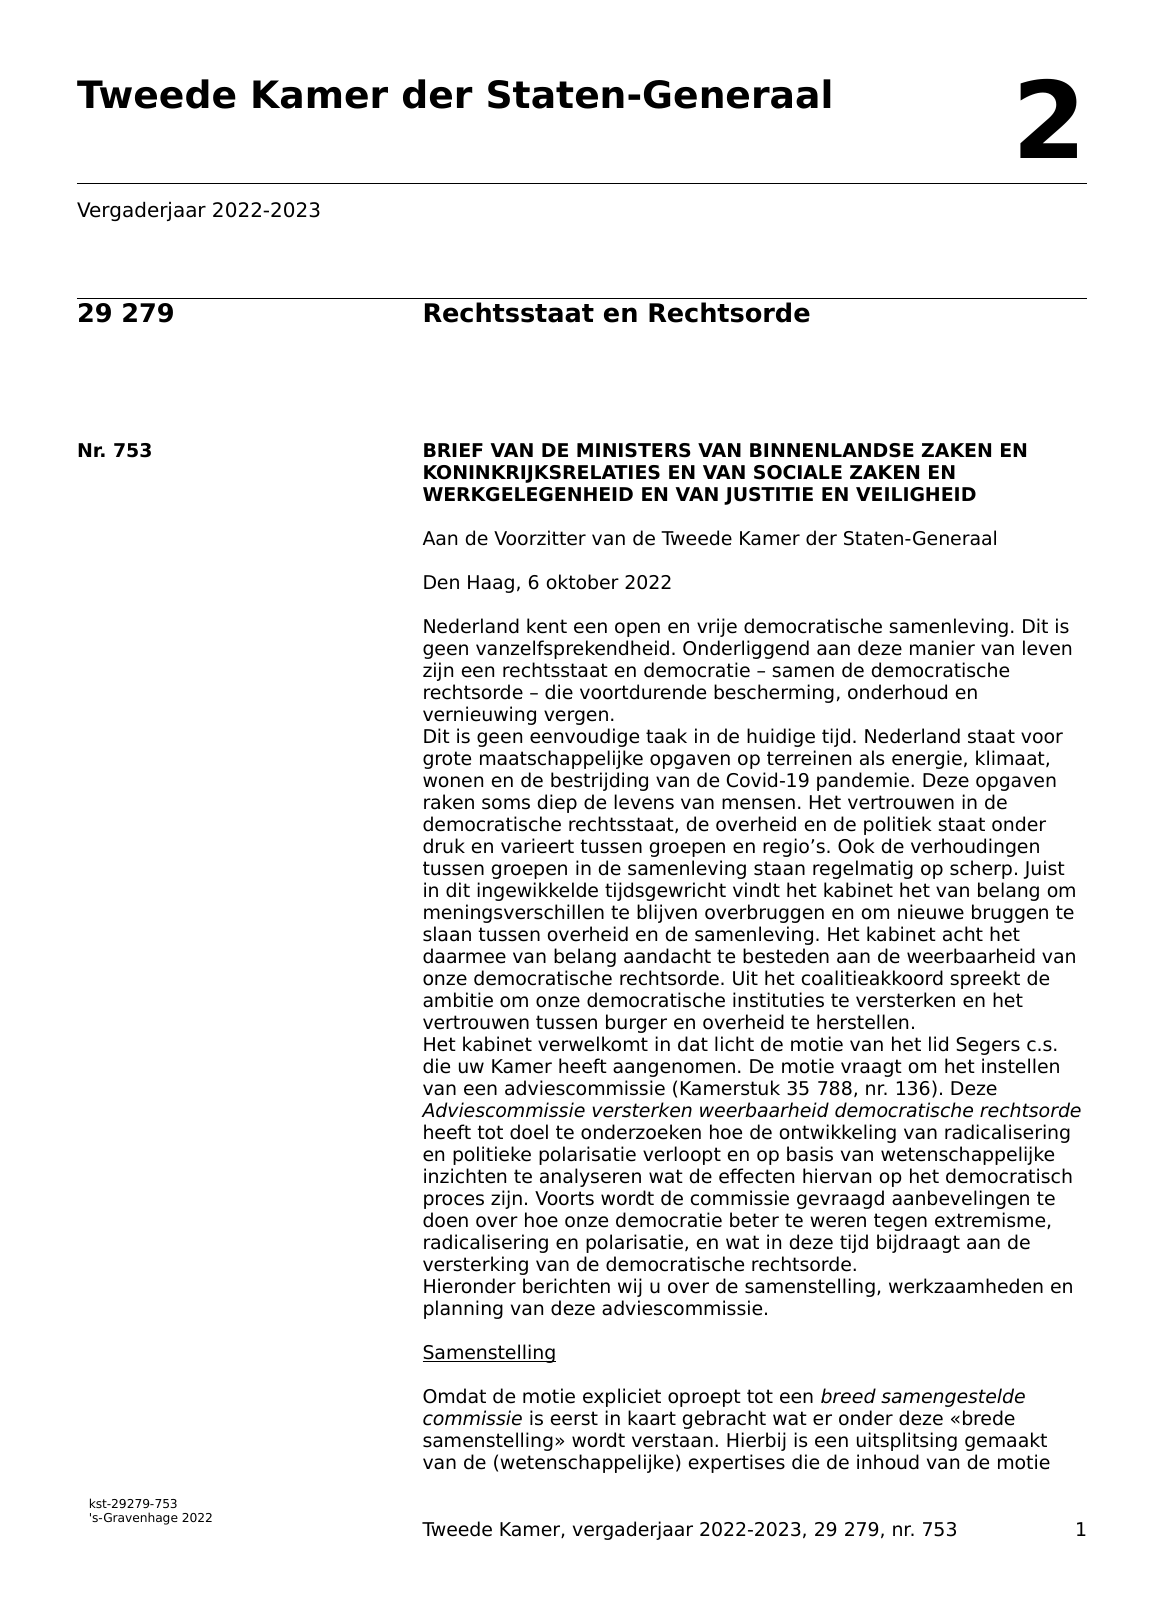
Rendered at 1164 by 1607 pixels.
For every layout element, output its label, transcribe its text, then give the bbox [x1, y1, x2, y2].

table_header 2 [886, 59, 1087, 183]
subtitle 29 279 Rechtsstaat en Rechtsorde [77, 299, 1087, 329]
text kst-29279-753 [88, 1497, 323, 1511]
text Dit is geen eenvoudige taak in de huidige tijd. Nederland staat voor grote maatschappelijke opgaven op terreinen als energie, klimaat, wonen en de bestrijding van de Covid-19 pandemie. Deze opgaven raken soms diep de levens van mensen. Het vertrouwen in de democratische rechtsstaat, de overheid en de politiek staat onder druk en varieert tussen groepen en regio’s. Ook de verhoudingen tussen groepen in de samenleving staan regelmatig op scherp. Juist in dit ingewikkelde tijdsgewricht vindt het kabinet het van belang om meningsverschillen te blijven overbruggen en om nieuwe bruggen te slaan tussen overheid en de samenleving. Het kabinet acht het daarmee van belang aandacht te besteden aan de weerbaarheid van onze democratische rechtsorde. Uit het coalitieakkoord spreekt de ambitie om onze democratische instituties te versterken en het vertrouwen tussen burger en overheid te herstellen. [422, 726, 1087, 1034]
text Het kabinet verwelkomt in dat licht de motie van het lid Segers c.s. die uw Kamer heeft aangenomen. De motie vraagt om het instellen van een adviescommissie (Kamerstuk 35 788, nr. 136). Deze Adviescommissie versterken weerbaarheid democratische rechtsorde heeft tot doel te onderzoeken hoe de ontwikkeling van radicalisering en politieke polarisatie verloopt en op basis van wetenschappelijke inzichten te analyseren wat de effecten hiervan op het democratisch proces zijn. Voorts wordt de commissie gevraagd aanbevelingen te doen over hoe onze democratie beter te weren tegen extremisme, radicalisering en polarisatie, en wat in deze tijd bijdraagt aan de versterking van de democratische rechtsorde. [422, 1034, 1087, 1276]
table_header Tweede Kamer der Staten-Generaal [77, 59, 886, 183]
subtitle Samenstelling [422, 1342, 1087, 1364]
text Den Haag, 6 oktober 2022 [422, 572, 1087, 594]
text 's-Gravenhage 2022 [88, 1511, 323, 1525]
table_cell Vergaderjaar 2022-2023 [77, 184, 1087, 298]
text Nederland kent een open en vrije democratische samenleving. Dit is geen vanzelfsprekendheid. Onderliggend aan deze manier van leven zijn een rechtsstaat en democratie – samen de democratische rechtsorde – die voortdurende bescherming, onderhoud en vernieuwing vergen. [422, 616, 1087, 726]
subtitle Nr. 753 BRIEF VAN DE MINISTERS VAN BINNENLANDSE ZAKEN EN KONINKRIJKSRELATIES EN VAN SOCIALE ZAKEN EN WERKGELEGENHEID EN VAN JUSTITIE EN VEILIGHEID [77, 440, 1087, 506]
text Omdat de motie expliciet oproept tot een breed samengestelde commissie is eerst in kaart gebracht wat er onder deze «brede samenstelling» wordt verstaan. Hierbij is een uitsplitsing gemaakt van de (wetenschappelijke) expertises die de inhoud van de motie [422, 1386, 1087, 1474]
text Aan de Voorzitter van de Tweede Kamer der Staten-Generaal [422, 528, 1087, 550]
text Hieronder berichten wij u over de samenstelling, werkzaamheden en planning van deze adviescommissie. [422, 1276, 1087, 1319]
